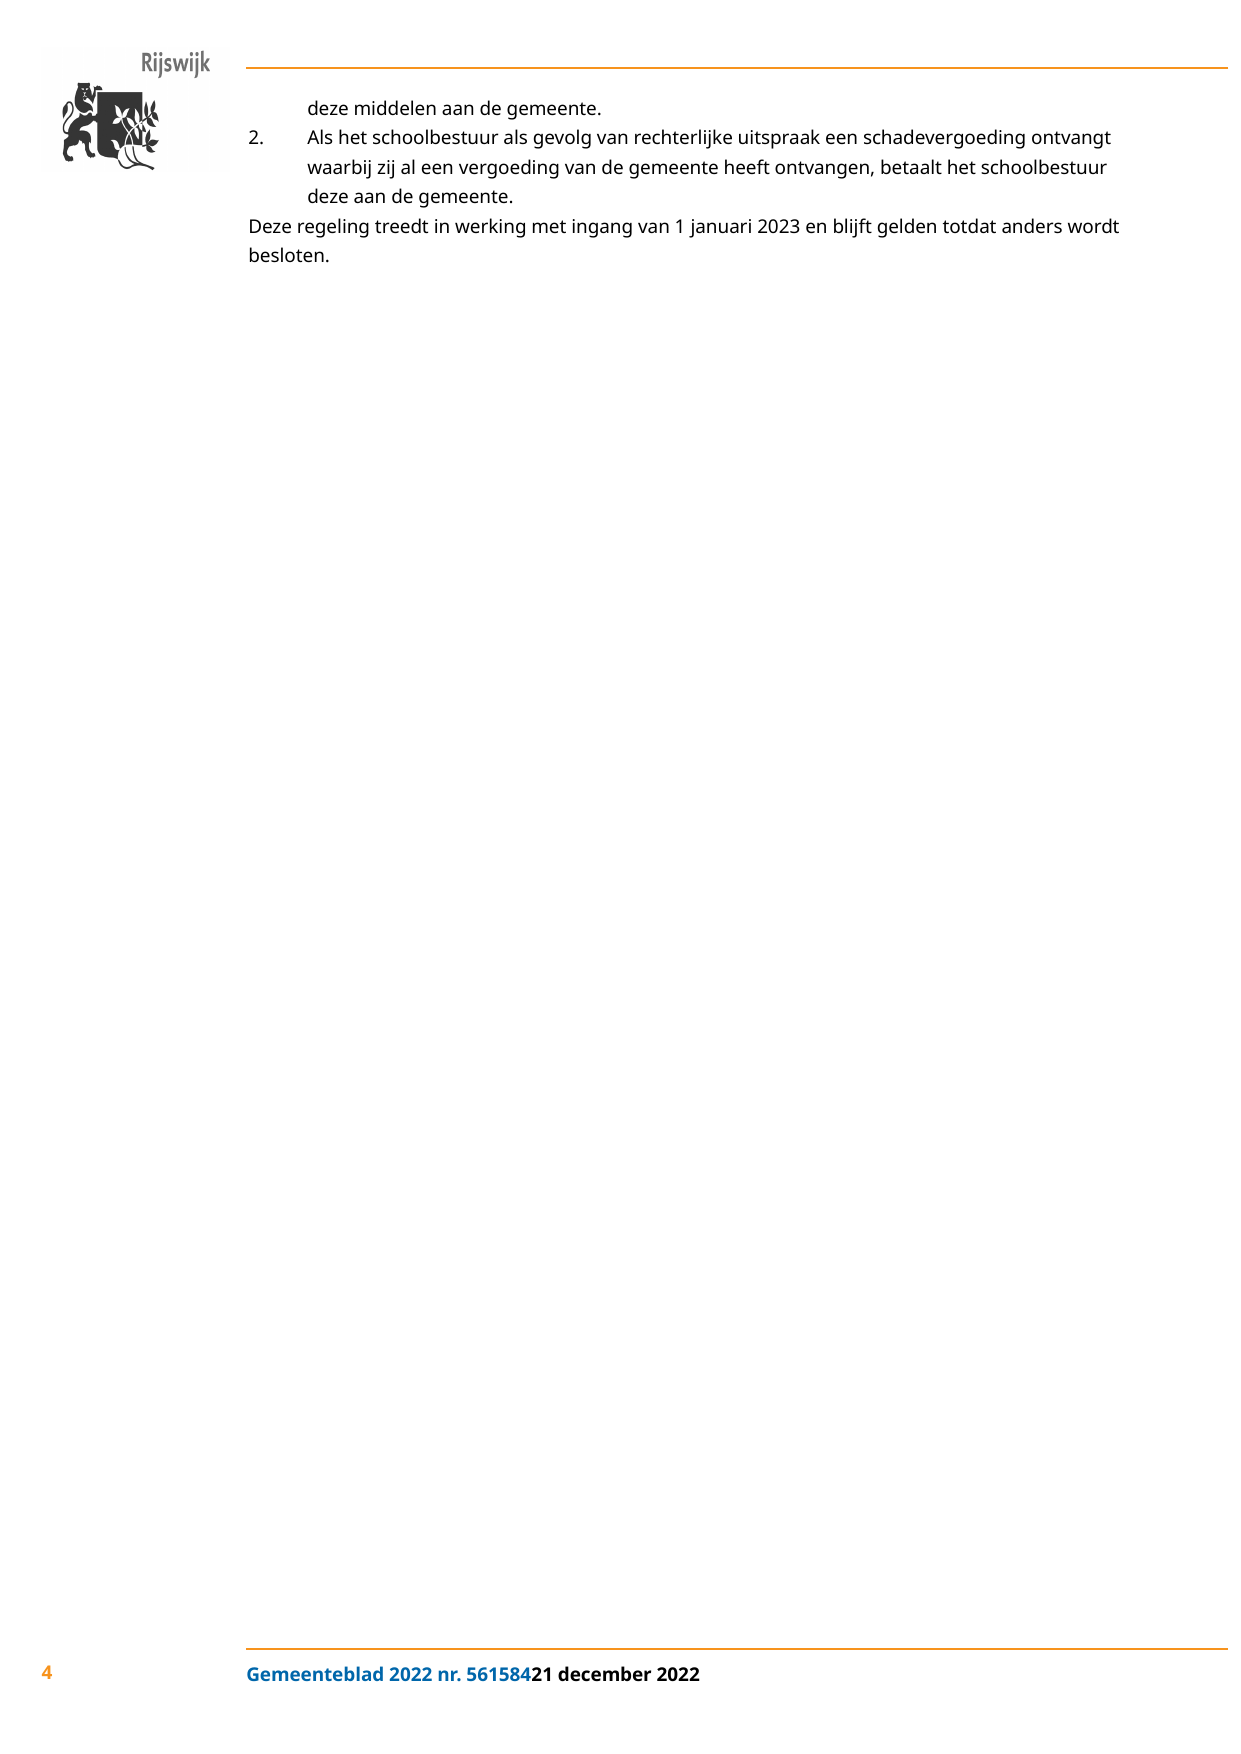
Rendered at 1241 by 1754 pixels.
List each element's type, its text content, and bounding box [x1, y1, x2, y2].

text Deze regeling treedt in werking met ingang van 1 januari 2023 en blijft gelden totdat anders wordt besloten. [248, 213, 1152, 268]
picture [41, 47, 231, 172]
list deze middelen aan de gemeente. [248, 95, 1152, 121]
list Als het schoolbestuur als gevolg van rechterlijke uitspraak een schadevergoeding ontvangt waarbij zij al een vergoeding van de gemeente heeft ontvangen, betaalt het schoolbestuur deze aan de gemeente. [248, 124, 1152, 209]
